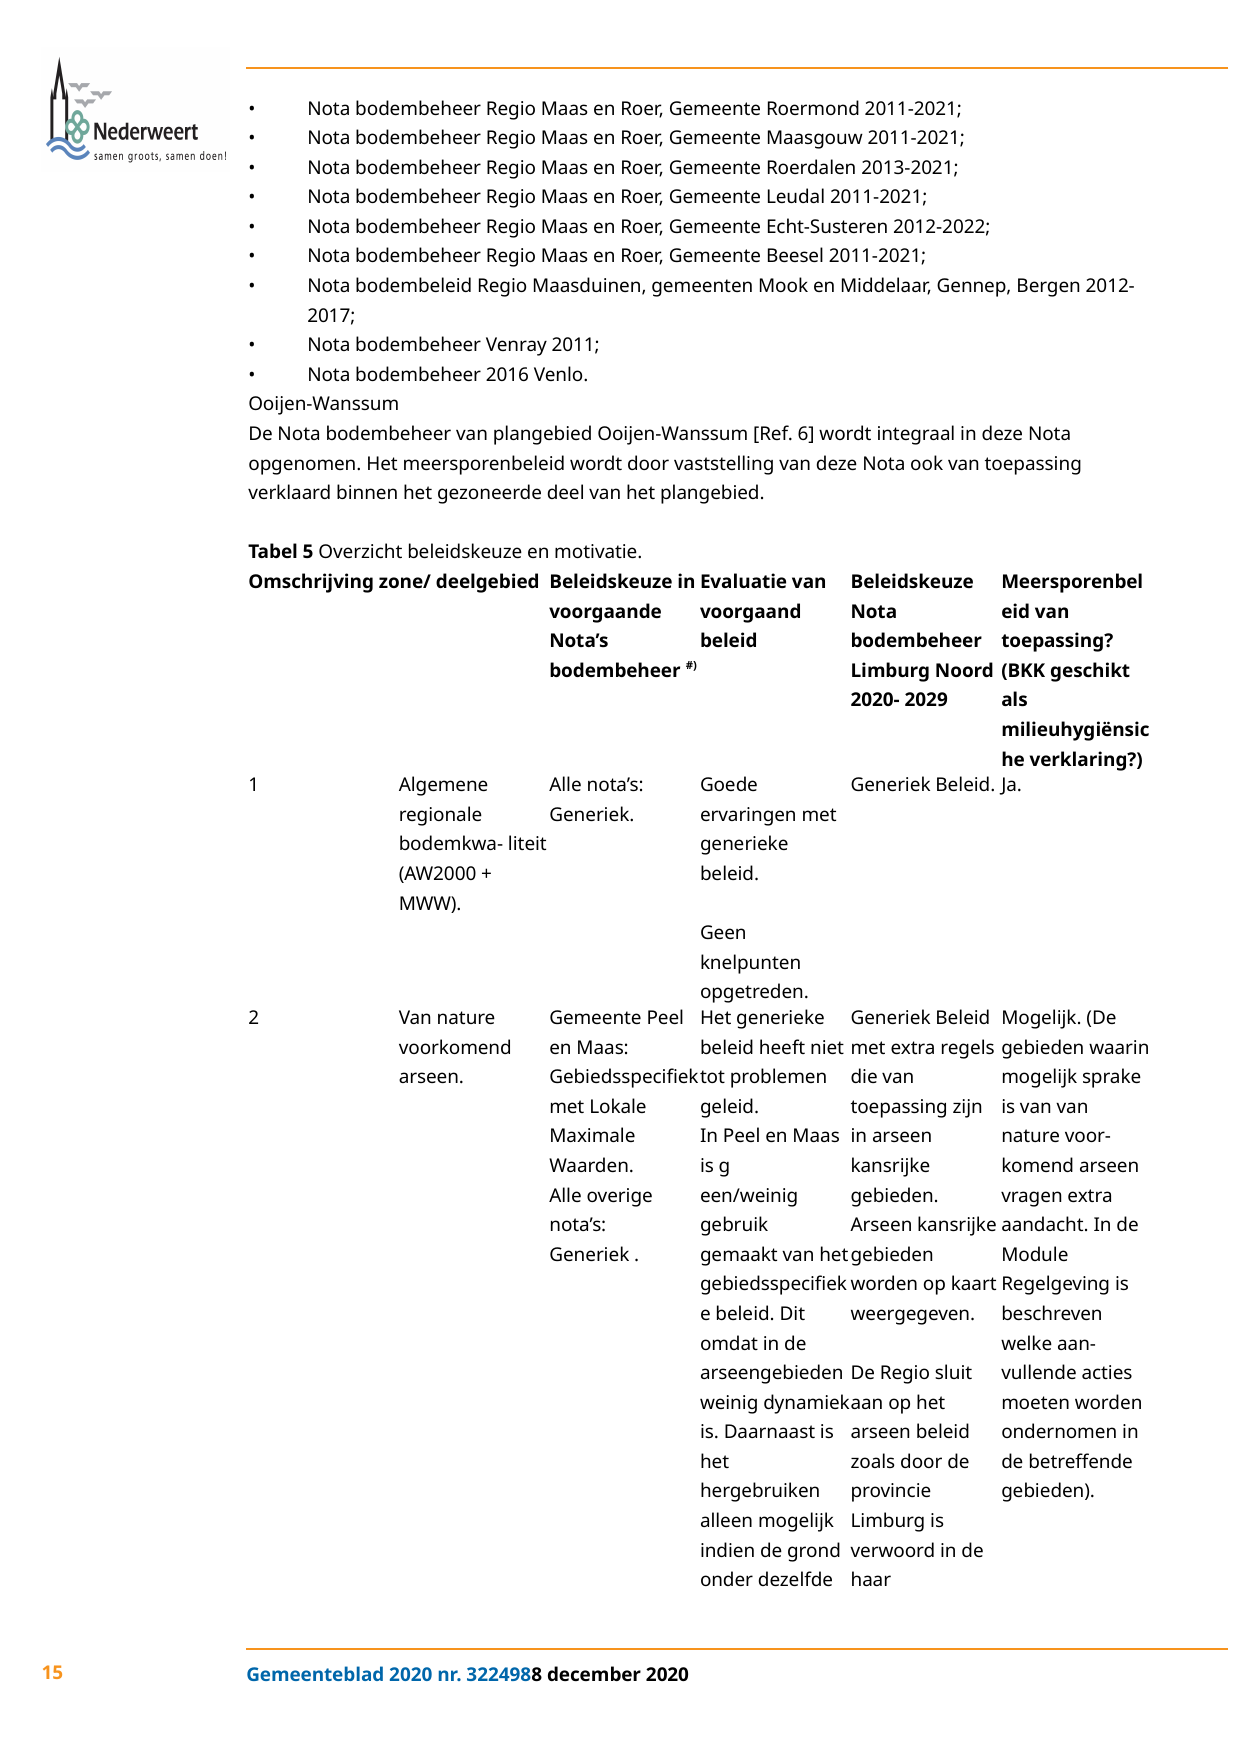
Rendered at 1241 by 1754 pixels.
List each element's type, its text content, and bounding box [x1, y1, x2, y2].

table_cell Algemene regionale bodemkwa- liteit (AW2000 + MWW). [399, 771, 549, 1004]
table_cell Generiek Beleid met extra regels die van toepassing zijn in arseen kansrijke gebieden. Arseen kansrijke gebieden worden op kaart weergegeven. De Regio sluit aan op het arseen beleid zoals door de provincie Limburg is verwoord in de haar [850, 1004, 1001, 1592]
picture [41, 47, 231, 172]
table_cell Goede ervaringen met generieke beleid. Geen knelpunten opgetreden. [700, 771, 850, 1004]
list Nota bodembeheer 2016 Venlo. [248, 361, 1152, 387]
table_header Beleidskeuze Nota bodembeheer Limburg Noord 2020- 2029 [850, 568, 1001, 771]
list Nota bodembeheer Regio Maas en Roer, Gemeente Roerdalen 2013-2021; [248, 154, 1152, 180]
table_header Evaluatie van voorgaand beleid [700, 568, 850, 771]
list Nota bodembeheer Regio Maas en Roer, Gemeente Leudal 2011-2021; [248, 183, 1152, 209]
list Nota bodembeheer Regio Maas en Roer, Gemeente Beesel 2011-2021; [248, 243, 1152, 268]
list Nota bodembeheer Regio Maas en Roer, Gemeente Maasgouw 2011-2021; [248, 124, 1152, 150]
text Tabel 5 Overzicht beleidskeuze en motivatie. [248, 538, 1152, 564]
table_cell Van nature voorkomend arseen. [399, 1004, 549, 1592]
table_cell Alle nota’s: Generiek. [549, 771, 700, 1004]
table_header Meersporenbeleid van toepassing? (BKK geschikt als milieuhygiënsiche verklaring?) [1001, 568, 1152, 771]
table_cell Het generieke beleid heeft niet tot problemen geleid. In Peel en Maas is g een/weinig gebruik gemaakt van het gebiedsspecifieke beleid. Dit omdat in de arseengebieden weinig dynamiek is. Daarnaast is het hergebruiken alleen mogelijk indien de grond onder dezelfde [700, 1004, 850, 1592]
table_cell Generiek Beleid. [850, 771, 1001, 1004]
table_header Beleidskeuze in voorgaande Nota’s bodembeheer #) [549, 568, 700, 771]
list Nota bodembeheer Regio Maas en Roer, Gemeente Echt-Susteren 2012-2022; [248, 213, 1152, 239]
list Nota bodembeheer Regio Maas en Roer, Gemeente Roermond 2011-2021; [248, 95, 1152, 121]
table_cell Gemeente Peel en Maas: Gebiedsspecifiek met Lokale Maximale Waarden. Alle overige nota’s: Generiek . [549, 1004, 700, 1592]
text Ooijen-Wanssum [248, 391, 1152, 416]
text De Nota bodembeheer van plangebied Ooijen-Wanssum [Ref. 6] wordt integraal in deze Nota opgenomen. Het meersporenbeleid wordt door vaststelling van deze Nota ook van toepassing verklaard binnen het gezoneerde deel van het plangebied. [248, 420, 1152, 505]
table_cell Ja. [1001, 771, 1152, 1004]
table_cell 2 [248, 1004, 398, 1592]
table_cell Mogelijk. (De gebieden waarin mogelijk sprake is van van nature voor- komend arseen vragen extra aandacht. In de Module Regelgeving is beschreven welke aan- vullende acties moeten worden ondernomen in de betreffende gebieden). [1001, 1004, 1152, 1592]
table_header Omschrijving zone/ deelgebied [248, 568, 549, 771]
list Nota bodembeheer Venray 2011; [248, 331, 1152, 357]
table_cell 1 [248, 771, 398, 1004]
list Nota bodembeleid Regio Maasduinen, gemeenten Mook en Middelaar, Gennep, Bergen 2012-2017; [248, 272, 1152, 328]
